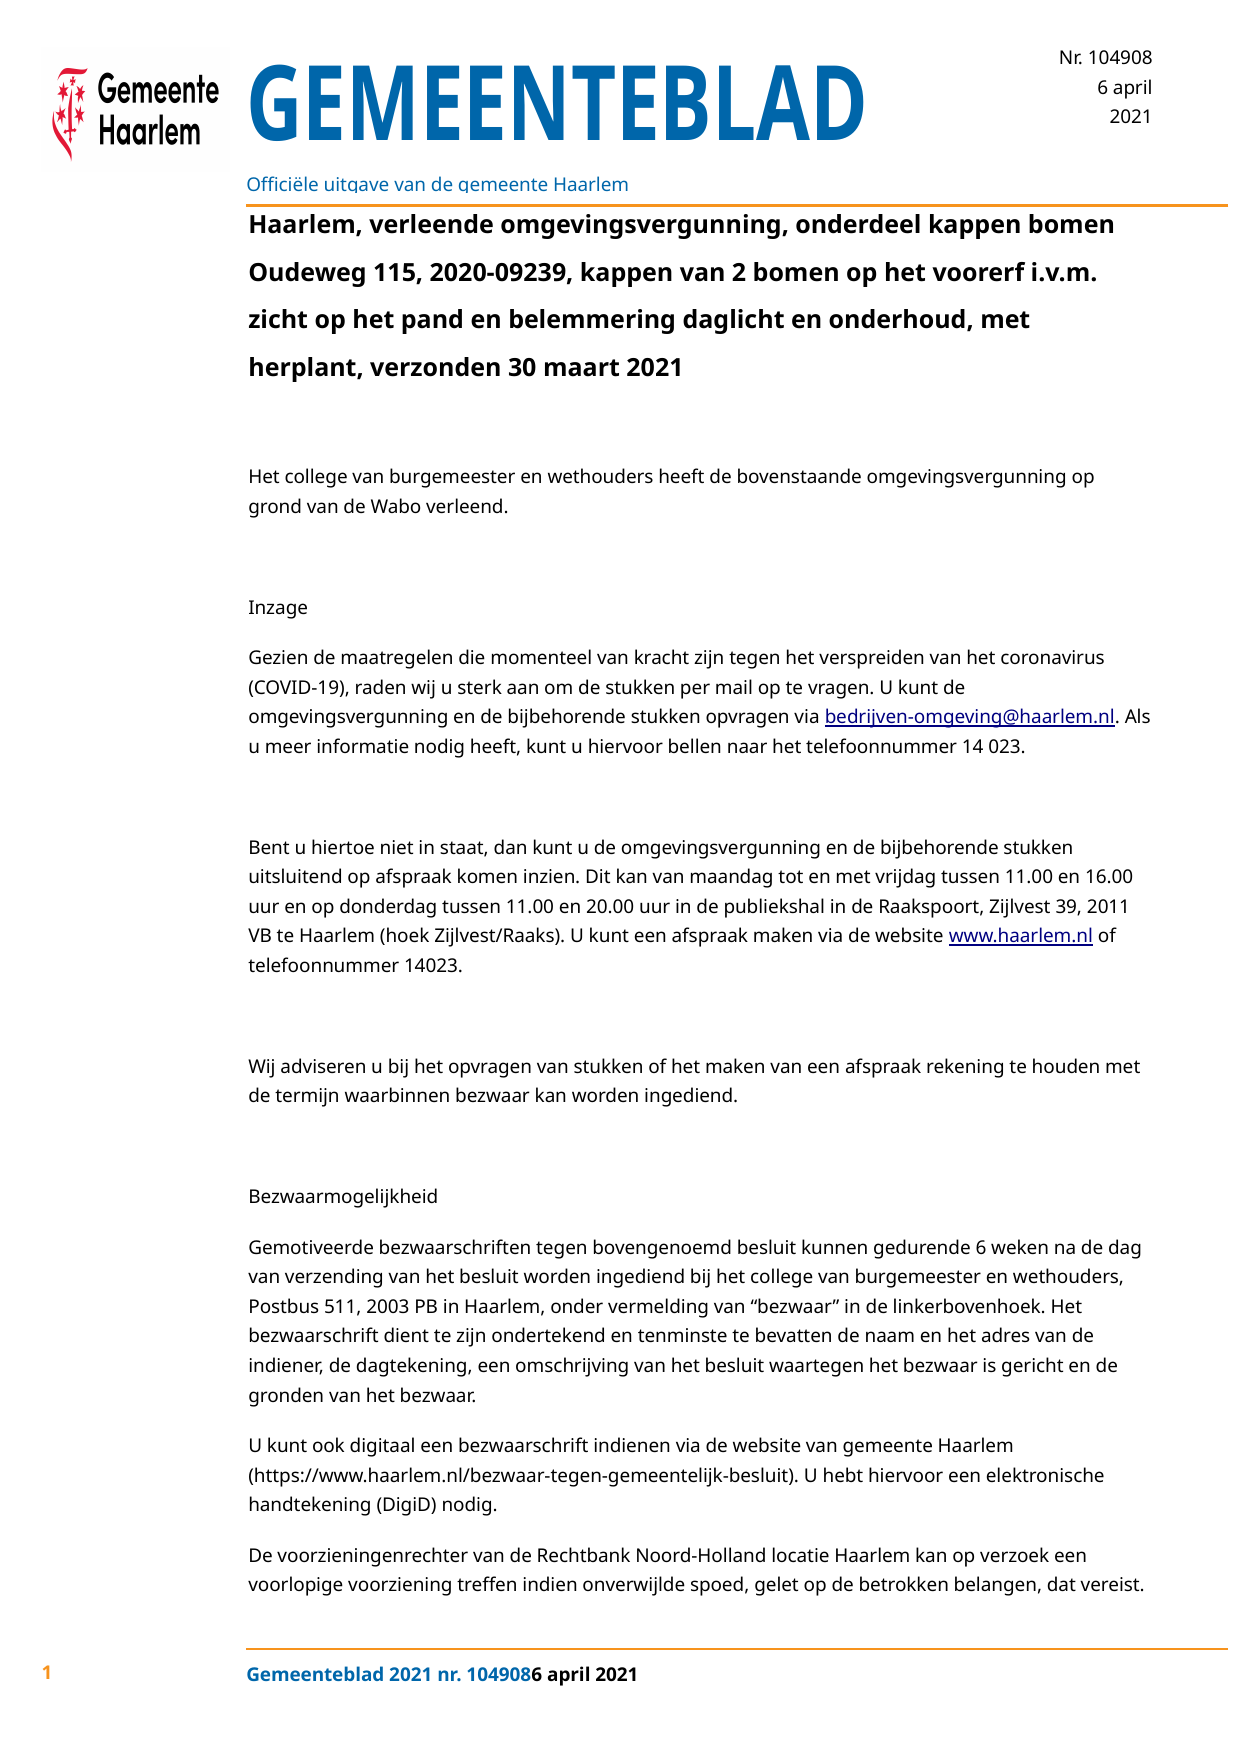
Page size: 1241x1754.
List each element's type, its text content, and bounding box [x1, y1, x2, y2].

text U kunt ook digitaal een bezwaarschrift indienen via de website van gemeente Haarlem (https://www.haarlem.nl/bezwaar-tegen-gemeentelijk-besluit). U hebt hiervoor een elektronische handtekening (DigiD) nodig. [248, 1432, 1152, 1517]
text Bent u hiertoe niet in staat, dan kunt u de omgevingsvergunning en de bijbehorende stukken uitsluitend op afspraak komen inzien. Dit kan van maandag tot en met vrijdag tussen 11.00 en 16.00 uur en op donderdag tussen 11.00 en 20.00 uur in de publiekshal in de Raakspoort, Zijlvest 39, 2011 VB te Haarlem (hoek Zijlvest/Raaks). U kunt een afspraak maken via de website www.haarlem.nl of telefoonnummer 14023. [248, 834, 1152, 978]
text Inzage [248, 594, 1152, 620]
text Gezien de maatregelen die momenteel van kracht zijn tegen het verspreiden van het coronavirus (COVID-19), raden wij u sterk aan om de stukken per mail op te vragen. U kunt de omgevingsvergunning en de bijbehorende stukken opvragen via bedrijven-omgeving@haarlem.nl. Als u meer informatie nodig heeft, kunt u hiervoor bellen naar het telefoonnummer 14 023. [248, 644, 1152, 759]
text Gemotiveerde bezwaarschriften tegen bovengenoemd besluit kunnen gedurende 6 weken na de dag van verzending van het besluit worden ingediend bij het college van burgemeester en wethouders, Postbus 511, 2003 PB in Haarlem, onder vermelding van “bezwaar” in de linkerbovenhoek. Het bezwaarschrift dient te zijn ondertekend en tenminste te bevatten de naam en het adres van de indiener, de dagtekening, een omschrijving van het besluit waartegen het bezwaar is gericht en de gronden van het bezwaar. [248, 1234, 1152, 1408]
text De voorzieningenrechter van de Rechtbank Noord-Holland locatie Haarlem kan op verzoek een voorlopige voorziening treffen indien onverwijlde spoed, gelet op de betrokken belangen, dat vereist. [248, 1542, 1152, 1597]
picture [41, 47, 231, 172]
text Wij adviseren u bij het opvragen van stukken of het maken van een afspraak rekening te houden met de termijn waarbinnen bezwaar kan worden ingediend. [248, 1053, 1152, 1108]
text Haarlem, verleende omgevingsvergunning, onderdeel kappen bomen Oudeweg 115, 2020-09239, kappen van 2 bomen op het voorerf i.v.m. zicht op het pand en belemmering daglicht en onderhoud, met herplant, verzonden 30 maart 2021 [248, 207, 1152, 384]
text Bezwaarmogelijkheid [248, 1183, 1152, 1209]
text Het college van burgemeester en wethouders heeft de bovenstaande omgevingsvergunning op grond van de Wabo verleend. [248, 463, 1152, 519]
